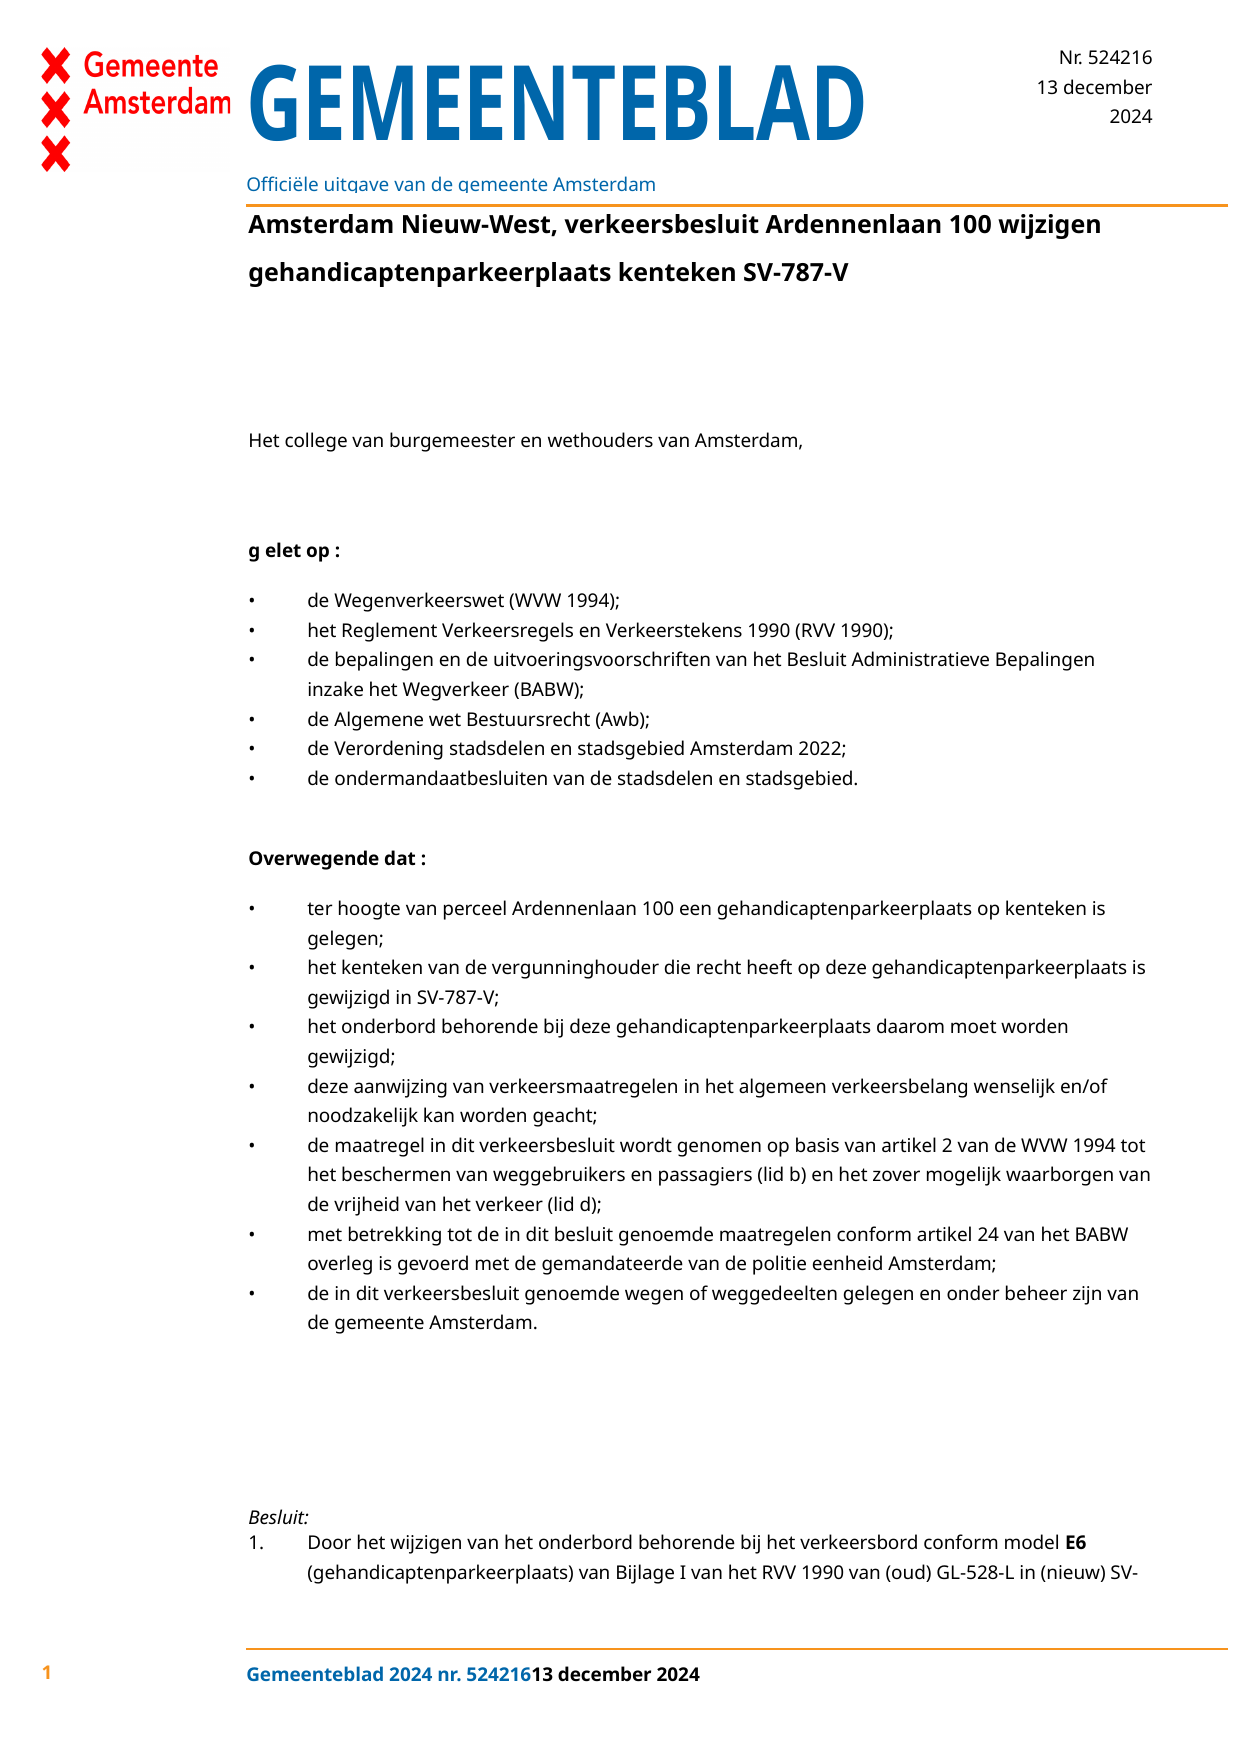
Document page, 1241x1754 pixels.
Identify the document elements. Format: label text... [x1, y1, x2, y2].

list de Wegenverkeerswet (WVW 1994); [248, 587, 1152, 613]
list de in dit verkeersbesluit genoemde wegen of weggedeelten gelegen en onder beheer zijn van de gemeente Amsterdam. [248, 1280, 1152, 1335]
list de maatregel in dit verkeersbesluit wordt genomen op basis van artikel 2 van de WVW 1994 tot het beschermen van weggebruikers en passagiers (lid b) en het zover mogelijk waarborgen van de vrijheid van het verkeer (lid d); [248, 1132, 1152, 1217]
text g elet op : [248, 537, 1152, 563]
list de ondermandaatbesluiten van de stadsdelen en stadsgebied. [248, 765, 1152, 791]
list ter hoogte van perceel Ardennenlaan 100 een gehandicaptenparkeerplaats op kenteken is gelegen; [248, 895, 1152, 951]
list de Algemene wet Bestuursrecht (Awb); [248, 706, 1152, 731]
text Overwegende dat : [248, 845, 1152, 871]
list het onderbord behorende bij deze gehandicaptenparkeerplaats daarom moet worden gewijzigd; [248, 1014, 1152, 1069]
list deze aanwijzing van verkeersmaatregelen in het algemeen verkeersbelang wenselijk en/of noodzakelijk kan worden geacht; [248, 1073, 1152, 1128]
text Besluit: [248, 1504, 1152, 1529]
list het kenteken van de vergunninghouder die recht heeft op deze gehandicaptenparkeerplaats is gewijzigd in SV-787-V; [248, 954, 1152, 1010]
list de bepalingen en de uitvoeringsvoorschriften van het Besluit Administratieve Bepalingen inzake het Wegverkeer (BABW); [248, 647, 1152, 702]
text Het college van burgemeester en wethouders van Amsterdam, [248, 427, 1152, 453]
picture [41, 47, 231, 172]
list met betrekking tot de in dit besluit genoemde maatregelen conform artikel 24 van het BABW overleg is gevoerd met de gemandateerde van de politie eenheid Amsterdam; [248, 1221, 1152, 1276]
text Amsterdam Nieuw-West, verkeersbesluit Ardennenlaan 100 wijzigen gehandicaptenparkeerplaats kenteken SV-787-V [248, 207, 1152, 288]
list de Verordening stadsdelen en stadsgebied Amsterdam 2022; [248, 735, 1152, 761]
list Door het wijzigen van het onderbord behorende bij het verkeersbord conform model E6 (gehandicaptenparkeerplaats) van Bijlage I van het RVV 1990 van (oud) GL-528-L in (nieuw) SV- [248, 1529, 1152, 1585]
list het Reglement Verkeersregels en Verkeerstekens 1990 (RVV 1990); [248, 617, 1152, 643]
